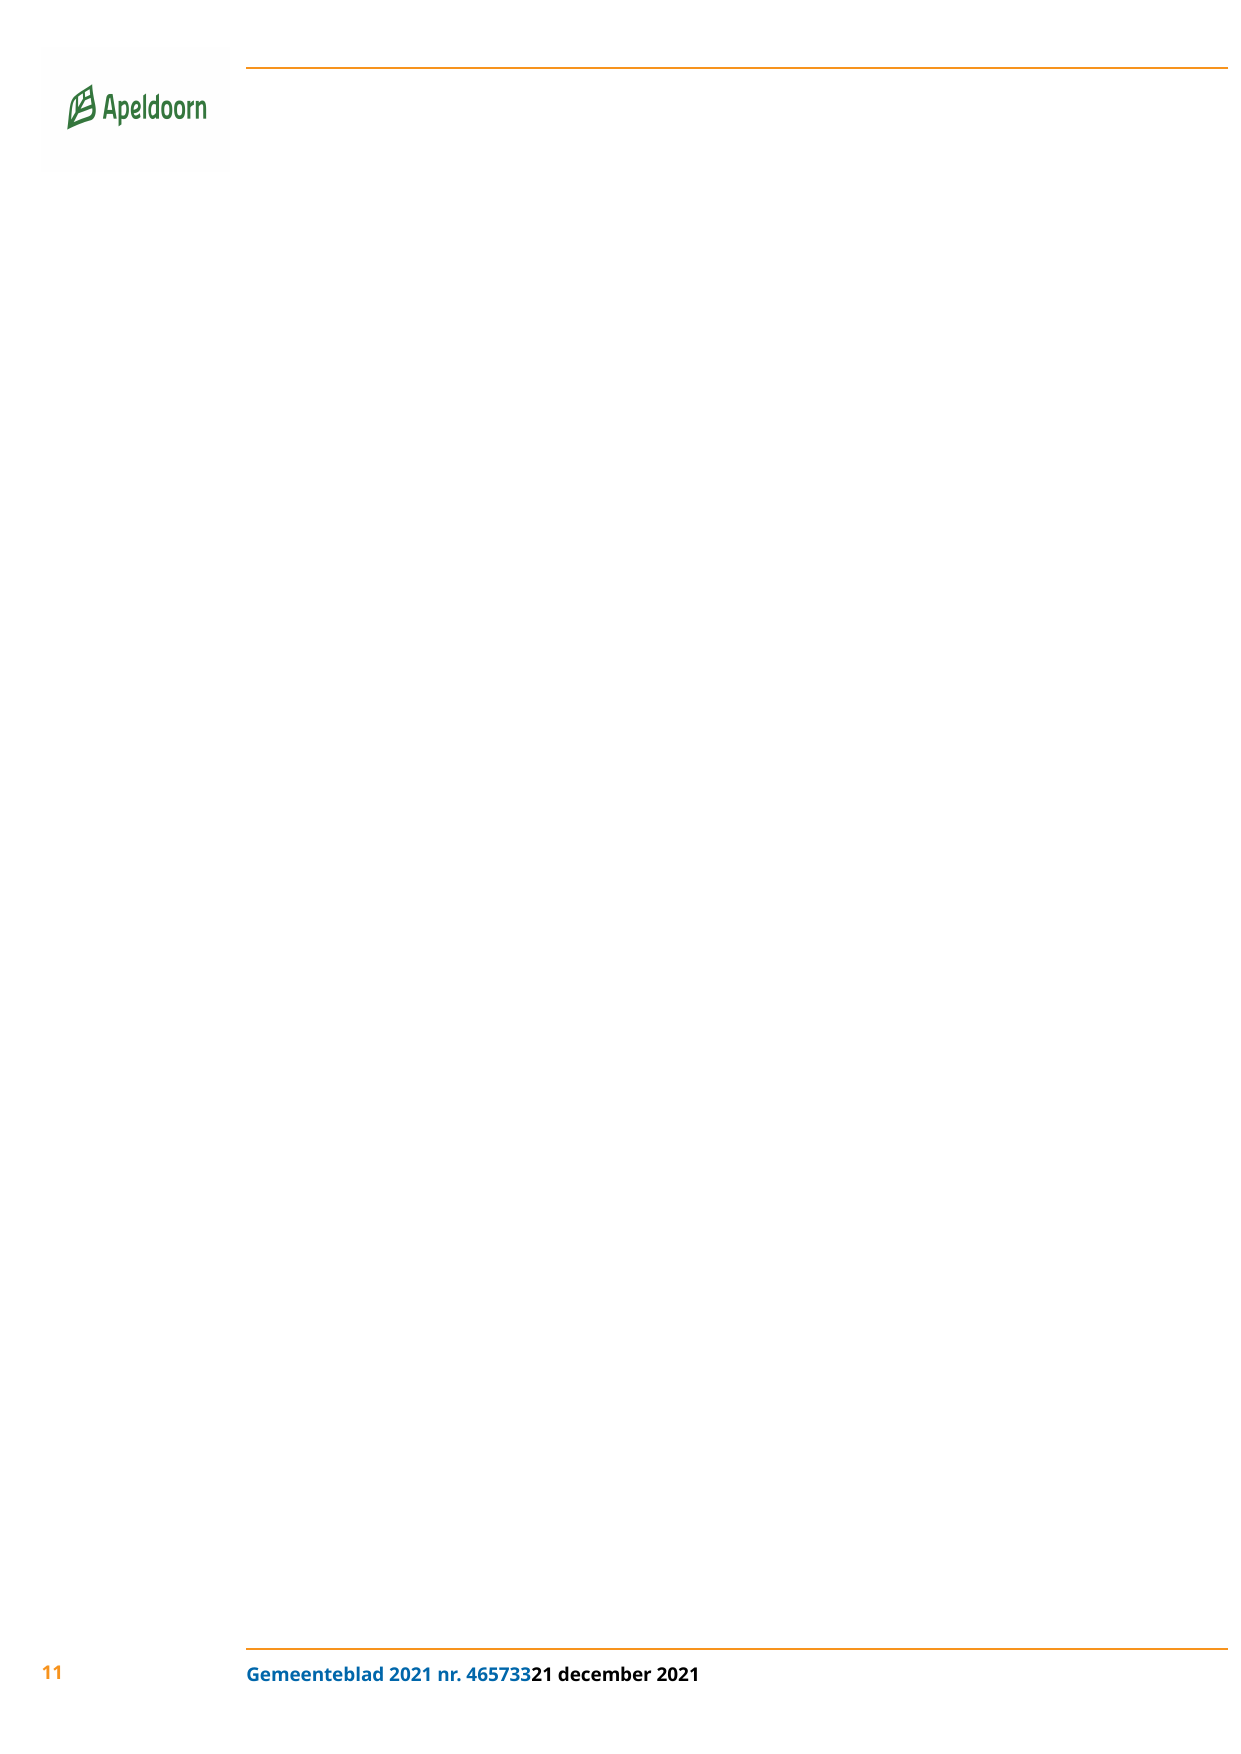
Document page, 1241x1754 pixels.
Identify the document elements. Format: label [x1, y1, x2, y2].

picture [41, 47, 231, 172]
